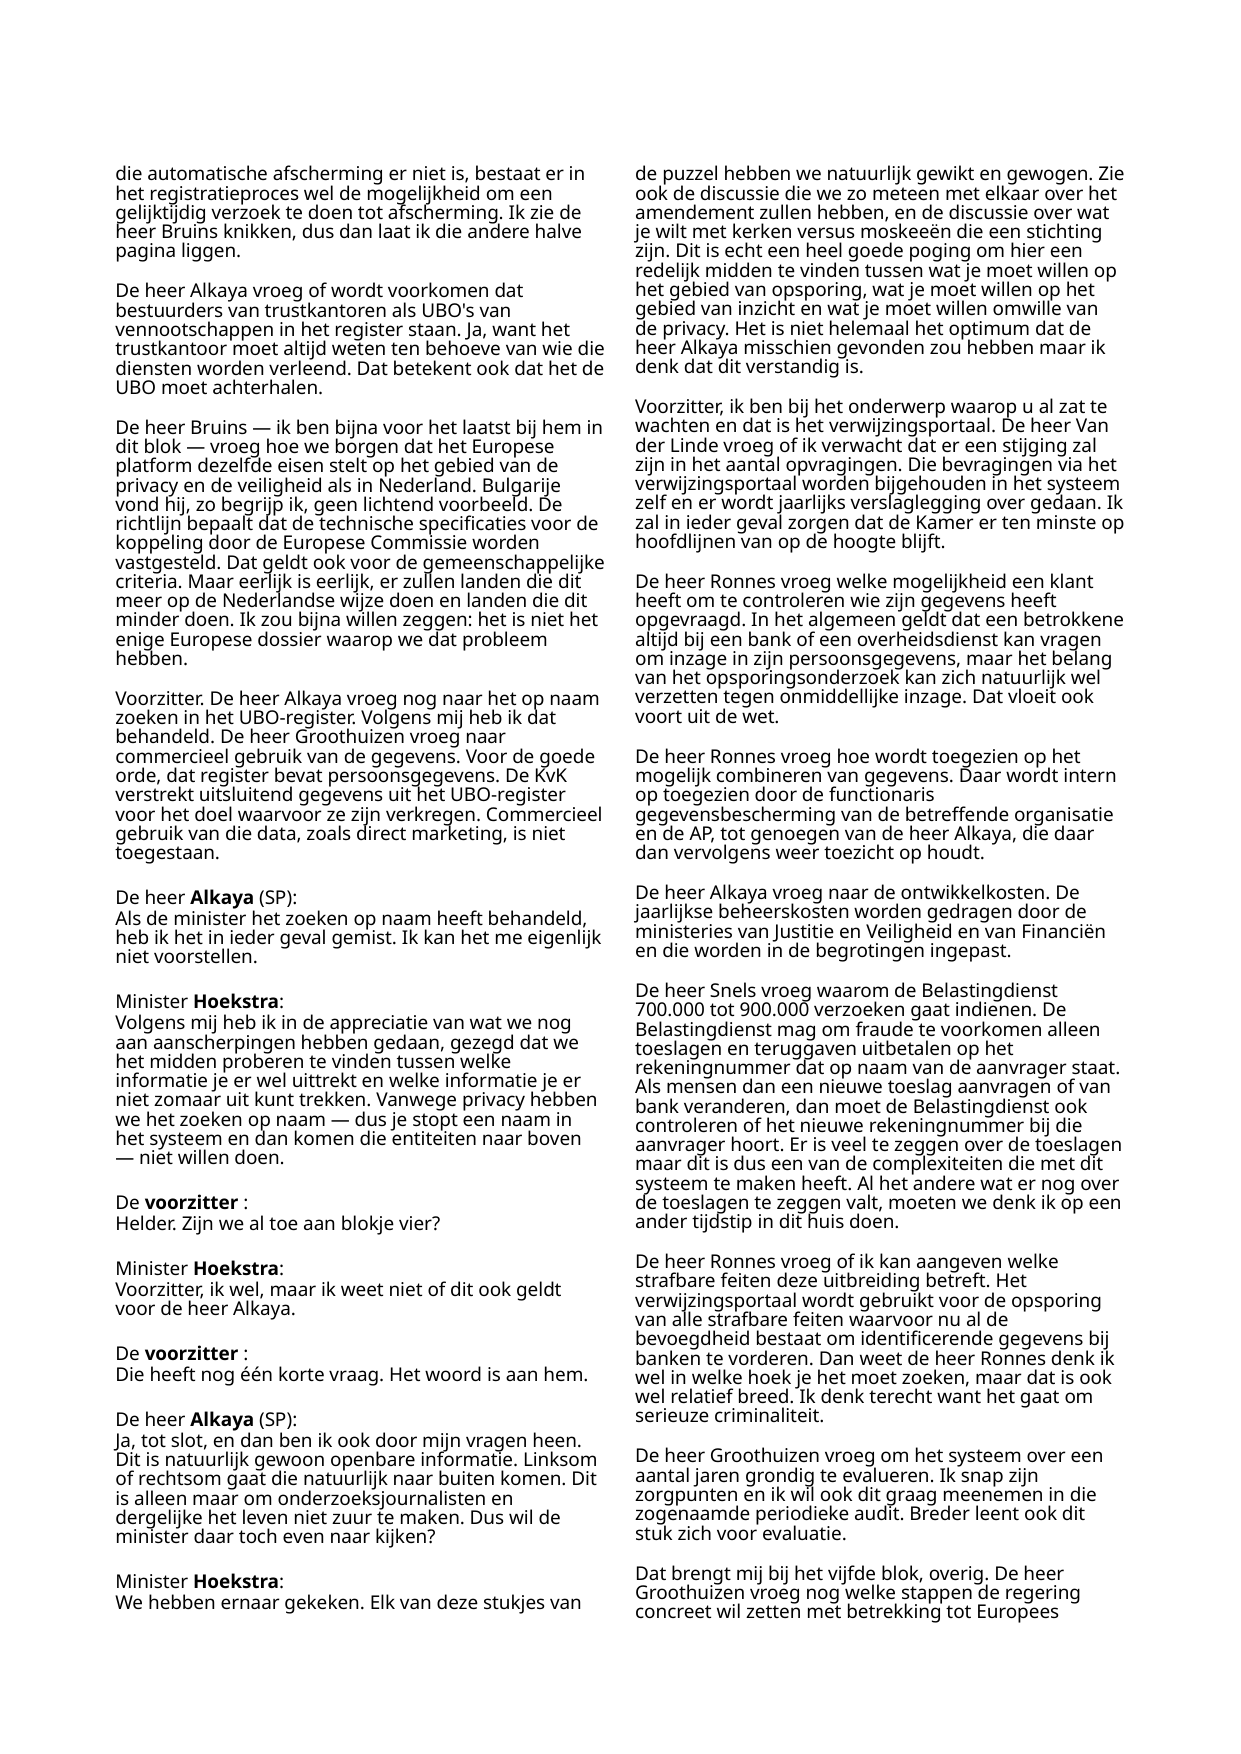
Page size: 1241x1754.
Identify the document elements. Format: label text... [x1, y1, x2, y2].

text de puzzel hebben we natuurlijk gewikt en gewogen. Zie ook de discussie die we zo meteen met elkaar over het amendement zullen hebben, en de discussie over wat je wilt met kerken versus moskeeën die een stichting zijn. Dit is echt een heel goede poging om hier een redelijk midden te vinden tussen wat je moet willen op het gebied van opsporing, wat je moet willen op het gebied van inzicht en wat je moet willen omwille van de privacy. Het is niet helemaal het optimum dat de heer Alkaya misschien gevonden zou hebben maar ik denk dat dit verstandig is. [635, 165, 1125, 377]
text Minister Hoekstra: [115, 1255, 605, 1281]
text De heer Ronnes vroeg welke mogelijkheid een klant heeft om te controleren wie zijn gegevens heeft opgevraagd. In het algemeen geldt dat een betrokkene altijd bij een bank of een overheidsdienst kan vragen om inzage in zijn persoonsgegevens, maar het belang van het opsporingsonderzoek kan zich natuurlijk wel verzetten tegen onmiddellijke inzage. Dat vloeit ook voort uit de wet. [635, 573, 1125, 727]
text De heer Snels vroeg waarom de Belastingdienst 700.000 tot 900.000 verzoeken gaat indienen. De Belastingdienst mag om fraude te voorkomen alleen toeslagen en teruggaven uitbetalen op het rekeningnummer dat op naam van de aanvrager staat. Als mensen dan een nieuwe toeslag aanvragen of van bank veranderen, dan moet de Belastingdienst ook controleren of het nieuwe rekeningnummer bij die aanvrager hoort. Er is veel te zeggen over de toeslagen maar dit is dus een van de complexiteiten die met dit systeem te maken heeft. Al het andere wat er nog over de toeslagen te zeggen valt, moeten we denk ik op een ander tijdstip in dit huis doen. [635, 982, 1125, 1232]
text Als de minister het zoeken op naam heeft behandeld, heb ik het in ieder geval gemist. Ik kan het me eigenlijk niet voorstellen. [115, 910, 605, 968]
text Dat brengt mij bij het vijfde blok, overig. De heer Groothuizen vroeg nog welke stappen de regering concreet wil zetten met betrekking tot Europees [635, 1564, 1125, 1622]
text Voorzitter, ik ben bij het onderwerp waarop u al zat te wachten en dat is het verwijzingsportaal. De heer Van der Linde vroeg of ik verwacht dat er een stijging zal zijn in het aantal opvragingen. Die bevragingen via het verwijzingsportaal worden bijgehouden in het systeem zelf en er wordt jaarlijks verslaglegging over gedaan. Ik zal in ieder geval zorgen dat de Kamer er ten minste op hoofdlijnen van op de hoogte blijft. [635, 398, 1125, 552]
text De heer Alkaya vroeg naar de ontwikkelkosten. De jaarlijkse beheerskosten worden gedragen door de ministeries van Justitie en Veiligheid en van Financiën en die worden in de begrotingen ingepast. [635, 884, 1125, 961]
text De heer Ronnes vroeg of ik kan aangeven welke strafbare feiten deze uitbreiding betreft. Het verwijzingsportaal wordt gebruikt voor de opsporing van alle strafbare feiten waarvoor nu al de bevoegdheid bestaat om identificerende gegevens bij banken te vorderen. Dan weet de heer Ronnes denk ik wel in welke hoek je het moet zoeken, maar dat is ook wel relatief breed. Ik denk terecht want het gaat om serieuze criminaliteit. [635, 1253, 1125, 1427]
text Ja, tot slot, en dan ben ik ook door mijn vragen heen. Dit is natuurlijk gewoon openbare informatie. Linksom of rechtsom gaat die natuurlijk naar buiten komen. Dit is alleen maar om onderzoeksjournalisten en dergelijke het leven niet zuur te maken. Dus wil de minister daar toch even naar kijken? [115, 1432, 605, 1547]
text Die heeft nog één korte vraag. Het woord is aan hem. [115, 1366, 605, 1385]
text De heer Ronnes vroeg hoe wordt toegezien op het mogelijk combineren van gegevens. Daar wordt intern op toegezien door de functionaris gegevensbescherming van de betreffende organisatie en de AP, tot genoegen van de heer Alkaya, die daar dan vervolgens weer toezicht op houdt. [635, 748, 1125, 863]
text De heer Alkaya (SP): [115, 1406, 605, 1432]
text We hebben ernaar gekeken. Elk van deze stukjes van [115, 1594, 605, 1613]
text De voorzitter : [115, 1340, 605, 1366]
text Voorzitter. De heer Alkaya vroeg nog naar het op naam zoeken in het UBO-register. Volgens mij heb ik dat behandeld. De heer Groothuizen vroeg naar commercieel gebruik van de gegevens. Voor de goede orde, dat register bevat persoonsgegevens. De KvK verstrekt uitsluitend gegevens uit het UBO-register voor het doel waarvoor ze zijn verkregen. Commercieel gebruik van die data, zoals direct marketing, is niet toegestaan. [115, 690, 605, 863]
text Minister Hoekstra: [115, 989, 605, 1014]
text die automatische afscherming er niet is, bestaat er in het registratieproces wel de mogelijkheid om een gelijktijdig verzoek te doen tot afscherming. Ik zie de heer Bruins knikken, dus dan laat ik die andere halve pagina liggen. [115, 165, 605, 262]
text Helder. Zijn we al toe aan blokje vier? [115, 1215, 605, 1234]
text De heer Bruins — ik ben bijna voor het laatst bij hem in dit blok — vroeg hoe we borgen dat het Europese platform dezelfde eisen stelt op het gebied van de privacy en de veiligheid als in Nederland. Bulgarije vond hij, zo begrijp ik, geen lichtend voorbeeld. De richtlijn bepaalt dat de technische specificaties voor de koppeling door de Europese Commissie worden vastgesteld. Dat geldt ook voor de gemeenschappelijke criteria. Maar eerlijk is eerlijk, er zullen landen die dit meer op de Nederlandse wijze doen en landen die dit minder doen. Ik zou bijna willen zeggen: het is niet het enige Europese dossier waarop we dat probleem hebben. [115, 419, 605, 669]
text De heer Alkaya vroeg of wordt voorkomen dat bestuurders van trustkantoren als UBO's van vennootschappen in het register staan. Ja, want het trustkantoor moet altijd weten ten behoeve van wie die diensten worden verleend. Dat betekent ook dat het de UBO moet achterhalen. [115, 282, 605, 398]
text Voorzitter, ik wel, maar ik weet niet of dit ook geldt voor de heer Alkaya. [115, 1281, 605, 1319]
text De heer Alkaya (SP): [115, 884, 605, 910]
text Volgens mij heb ik in de appreciatie van wat we nog aan aanscherpingen hebben gedaan, gezegd dat we het midden proberen te vinden tussen welke informatie je er wel uittrekt en welke informatie je er niet zomaar uit kunt trekken. Vanwege privacy hebben we het zoeken op naam — dus je stopt een naam in het systeem en dan komen die entiteiten naar boven — niet willen doen. [115, 1014, 605, 1168]
text Minister Hoekstra: [115, 1568, 605, 1594]
text De heer Groothuizen vroeg om het systeem over een aantal jaren grondig te evalueren. Ik snap zijn zorgpunten en ik wil ook dit graag meenemen in die zogenaamde periodieke audit. Breder leent ook dit stuk zich voor evaluatie. [635, 1447, 1125, 1544]
text De voorzitter : [115, 1189, 605, 1215]
